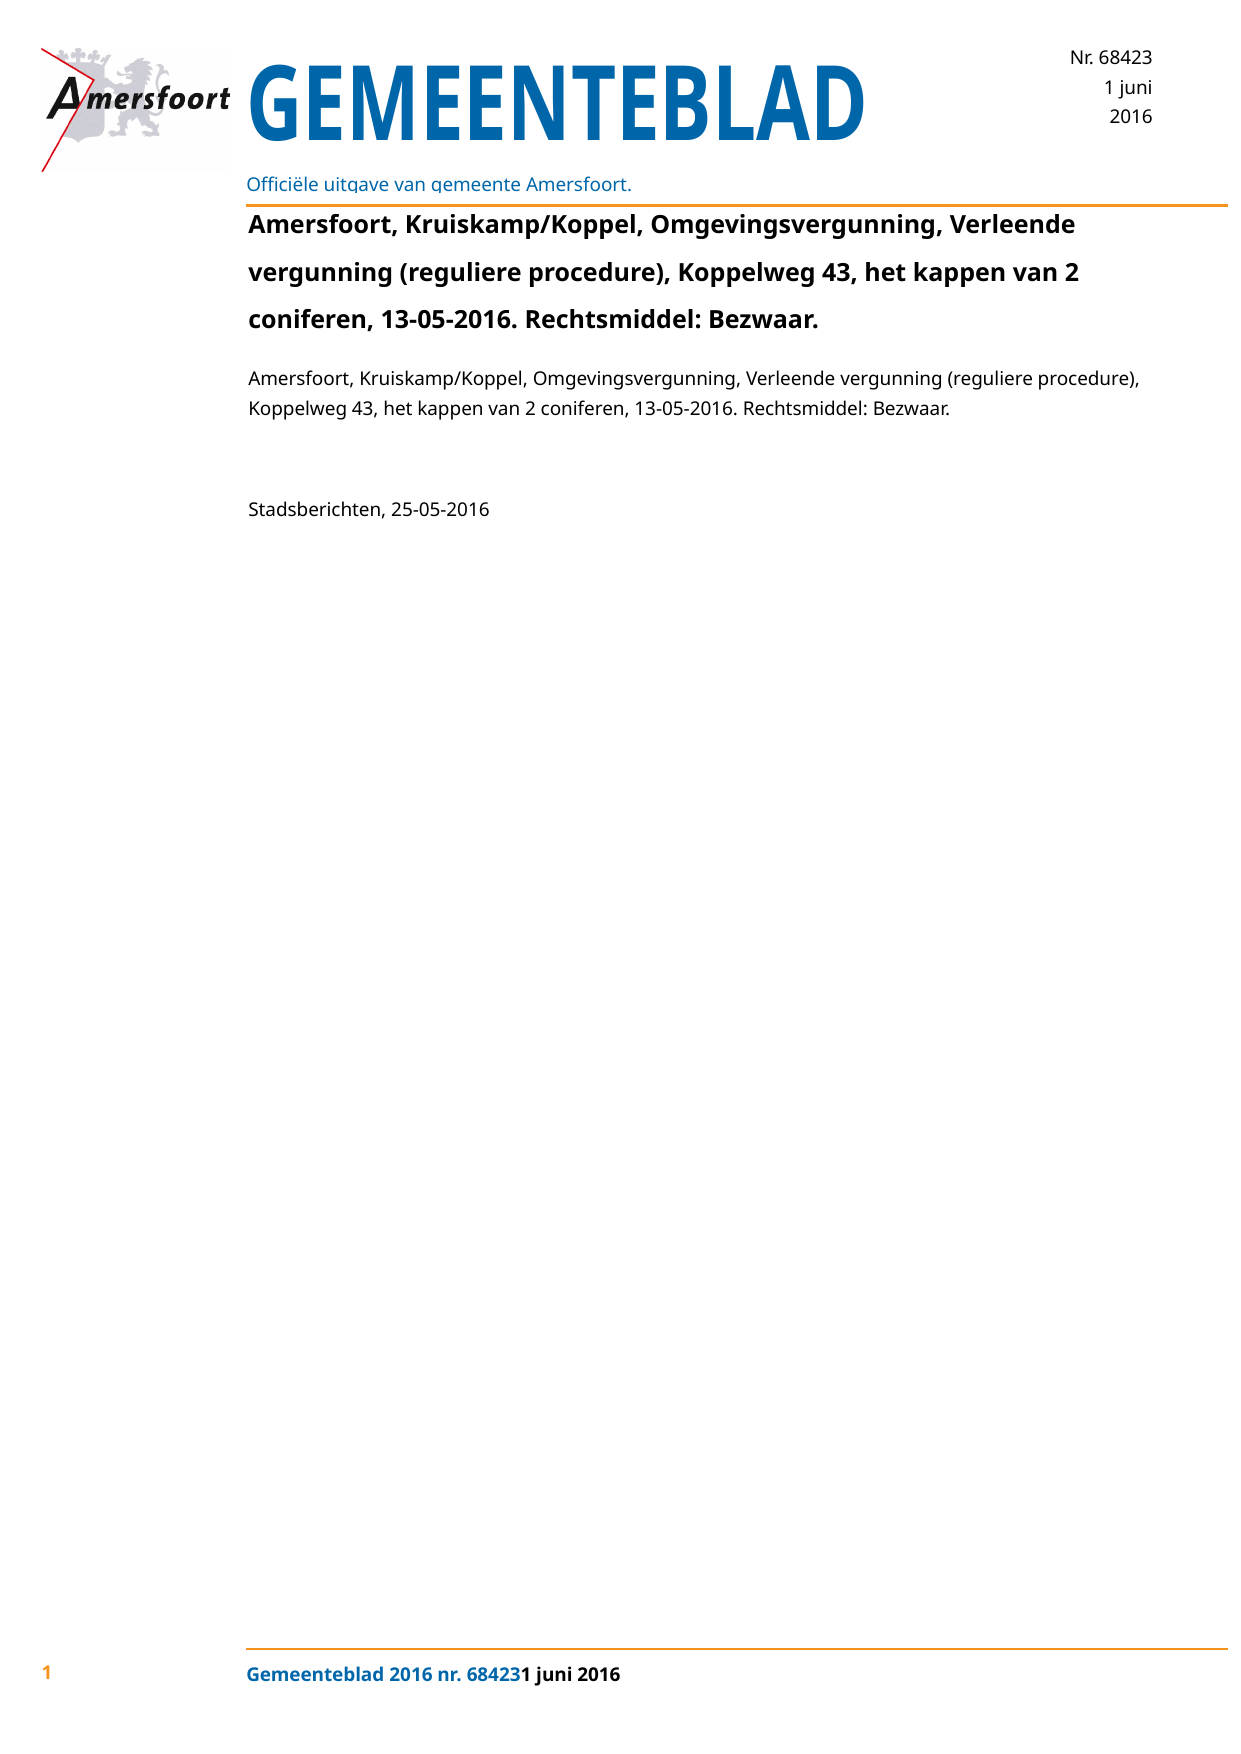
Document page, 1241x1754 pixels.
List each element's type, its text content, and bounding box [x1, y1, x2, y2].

picture [41, 47, 231, 172]
text Amersfoort, Kruiskamp/Koppel, Omgevingsvergunning, Verleende vergunning (reguliere procedure), Koppelweg 43, het kappen van 2 coniferen, 13-05-2016. Rechtsmiddel: Bezwaar. [248, 366, 1152, 421]
text Amersfoort, Kruiskamp/Koppel, Omgevingsvergunning, Verleende vergunning (reguliere procedure), Koppelweg 43, het kappen van 2 coniferen, 13-05-2016. Rechtsmiddel: Bezwaar. [248, 207, 1152, 336]
text Stadsberichten, 25-05-2016 [248, 496, 1152, 522]
